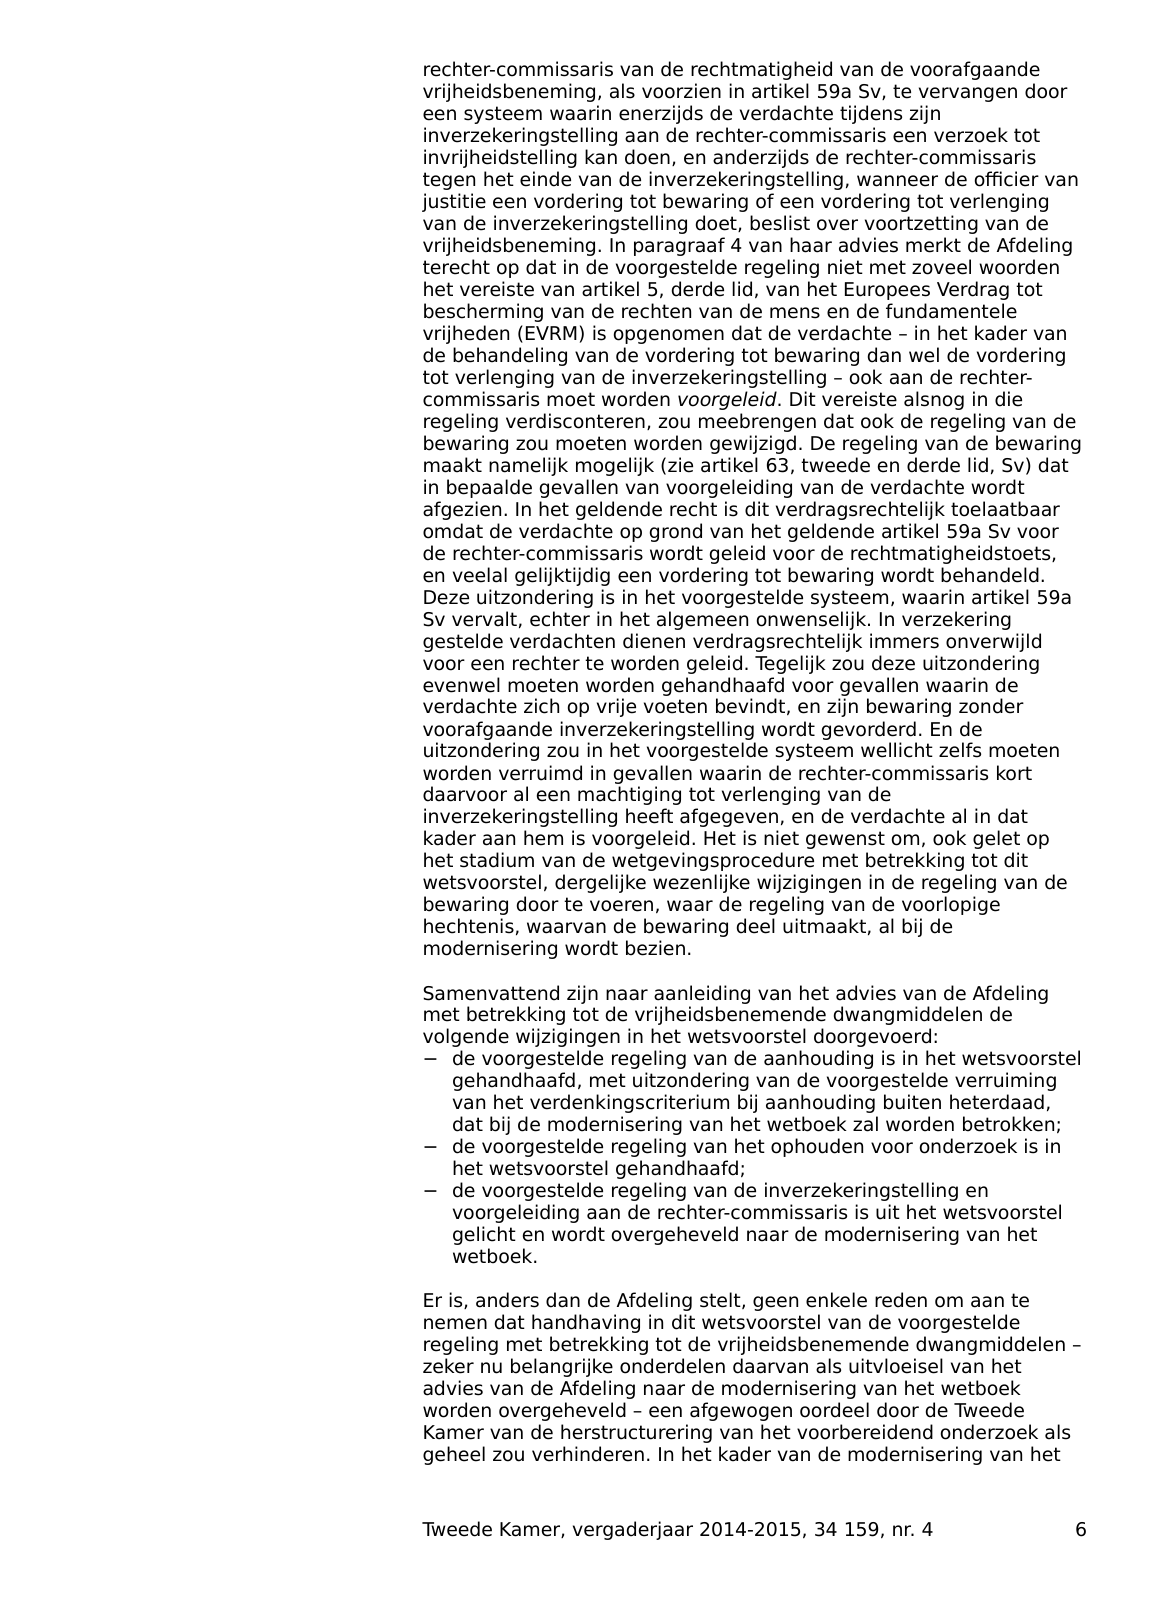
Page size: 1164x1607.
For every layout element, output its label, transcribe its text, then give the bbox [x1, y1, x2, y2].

text − de voorgestelde regeling van het ophouden voor onderzoek is in het wetsvoorstel gehandhaafd; [422, 1136, 1087, 1180]
text − de voorgestelde regeling van de aanhouding is in het wetsvoorstel gehandhaafd, met uitzondering van de voorgestelde verruiming van het verdenkingscriterium bij aanhouding buiten heterdaad, dat bij de modernisering van het wetboek zal worden betrokken; [422, 1048, 1087, 1136]
text Samenvattend zijn naar aanleiding van het advies van de Afdeling met betrekking tot de vrijheidsbenemende dwangmiddelen de volgende wijzigingen in het wetsvoorstel doorgevoerd: [422, 982, 1087, 1048]
text Er is, anders dan de Afdeling stelt, geen enkele reden om aan te nemen dat handhaving in dit wetsvoorstel van de voorgestelde regeling met betrekking tot de vrijheidsbenemende dwangmiddelen – zeker nu belangrijke onderdelen daarvan als uitvloeisel van het advies van de Afdeling naar de modernisering van het wetboek worden overgeheveld – een afgewogen oordeel door de Tweede Kamer van de herstructurering van het voorbereidend onderzoek als geheel zou verhinderen. In het kader van de modernisering van het [422, 1290, 1087, 1466]
text − de voorgestelde regeling van de inverzekeringstelling en voorgeleiding aan de rechter-commissaris is uit het wetsvoorstel gelicht en wordt overgeheveld naar de modernisering van het wetboek. [422, 1180, 1087, 1268]
text rechter-commissaris van de rechtmatigheid van de voorafgaande vrijheidsbeneming, als voorzien in artikel 59a Sv, te vervangen door een systeem waarin enerzijds de verdachte tijdens zijn inverzekeringstelling aan de rechter-commissaris een verzoek tot invrijheidstelling kan doen, en anderzijds de rechter-commissaris tegen het einde van de inverzekeringstelling, wanneer de officier van justitie een vordering tot bewaring of een vordering tot verlenging van de inverzekeringstelling doet, beslist over voortzetting van de vrijheidsbeneming. In paragraaf 4 van haar advies merkt de Afdeling terecht op dat in de voorgestelde regeling niet met zoveel woorden het vereiste van artikel 5, derde lid, van het Europees Verdrag tot bescherming van de rechten van de mens en de fundamentele vrijheden (EVRM) is opgenomen dat de verdachte – in het kader van de behandeling van de vordering tot bewaring dan wel de vordering tot verlenging van de inverzekeringstelling – ook aan de rechter-commissaris moet worden voorgeleid. Dit vereiste alsnog in die regeling verdisconteren, zou meebrengen dat ook de regeling van de bewaring zou moeten worden gewijzigd. De regeling van de bewaring maakt namelijk mogelijk (zie artikel 63, tweede en derde lid, Sv) dat in bepaalde gevallen van voorgeleiding van de verdachte wordt afgezien. In het geldende recht is dit verdragsrechtelijk toelaatbaar omdat de verdachte op grond van het geldende artikel 59a Sv voor de rechter-commissaris wordt geleid voor de rechtmatigheidstoets, en veelal gelijktijdig een vordering tot bewaring wordt behandeld. Deze uitzondering is in het voorgestelde systeem, waarin artikel 59a Sv vervalt, echter in het algemeen onwenselijk. In verzekering gestelde verdachten dienen verdragsrechtelijk immers onverwijld voor een rechter te worden geleid. Tegelijk zou deze uitzondering evenwel moeten worden gehandhaafd voor gevallen waarin de verdachte zich op vrije voeten bevindt, en zijn bewaring zonder voorafgaande inverzekeringstelling wordt gevorderd. En de uitzondering zou in het voorgestelde systeem wellicht zelfs moeten worden verruimd in gevallen waarin de rechter-commissaris kort daarvoor al een machtiging tot verlenging van de inverzekeringstelling heeft afgegeven, en de verdachte al in dat kader aan hem is voorgeleid. Het is niet gewenst om, ook gelet op het stadium van de wetgevingsprocedure met betrekking tot dit wetsvoorstel, dergelijke wezenlijke wijzigingen in de regeling van de bewaring door te voeren, waar de regeling van de voorlopige hechtenis, waarvan de bewaring deel uitmaakt, al bij de modernisering wordt bezien. [422, 59, 1087, 960]
